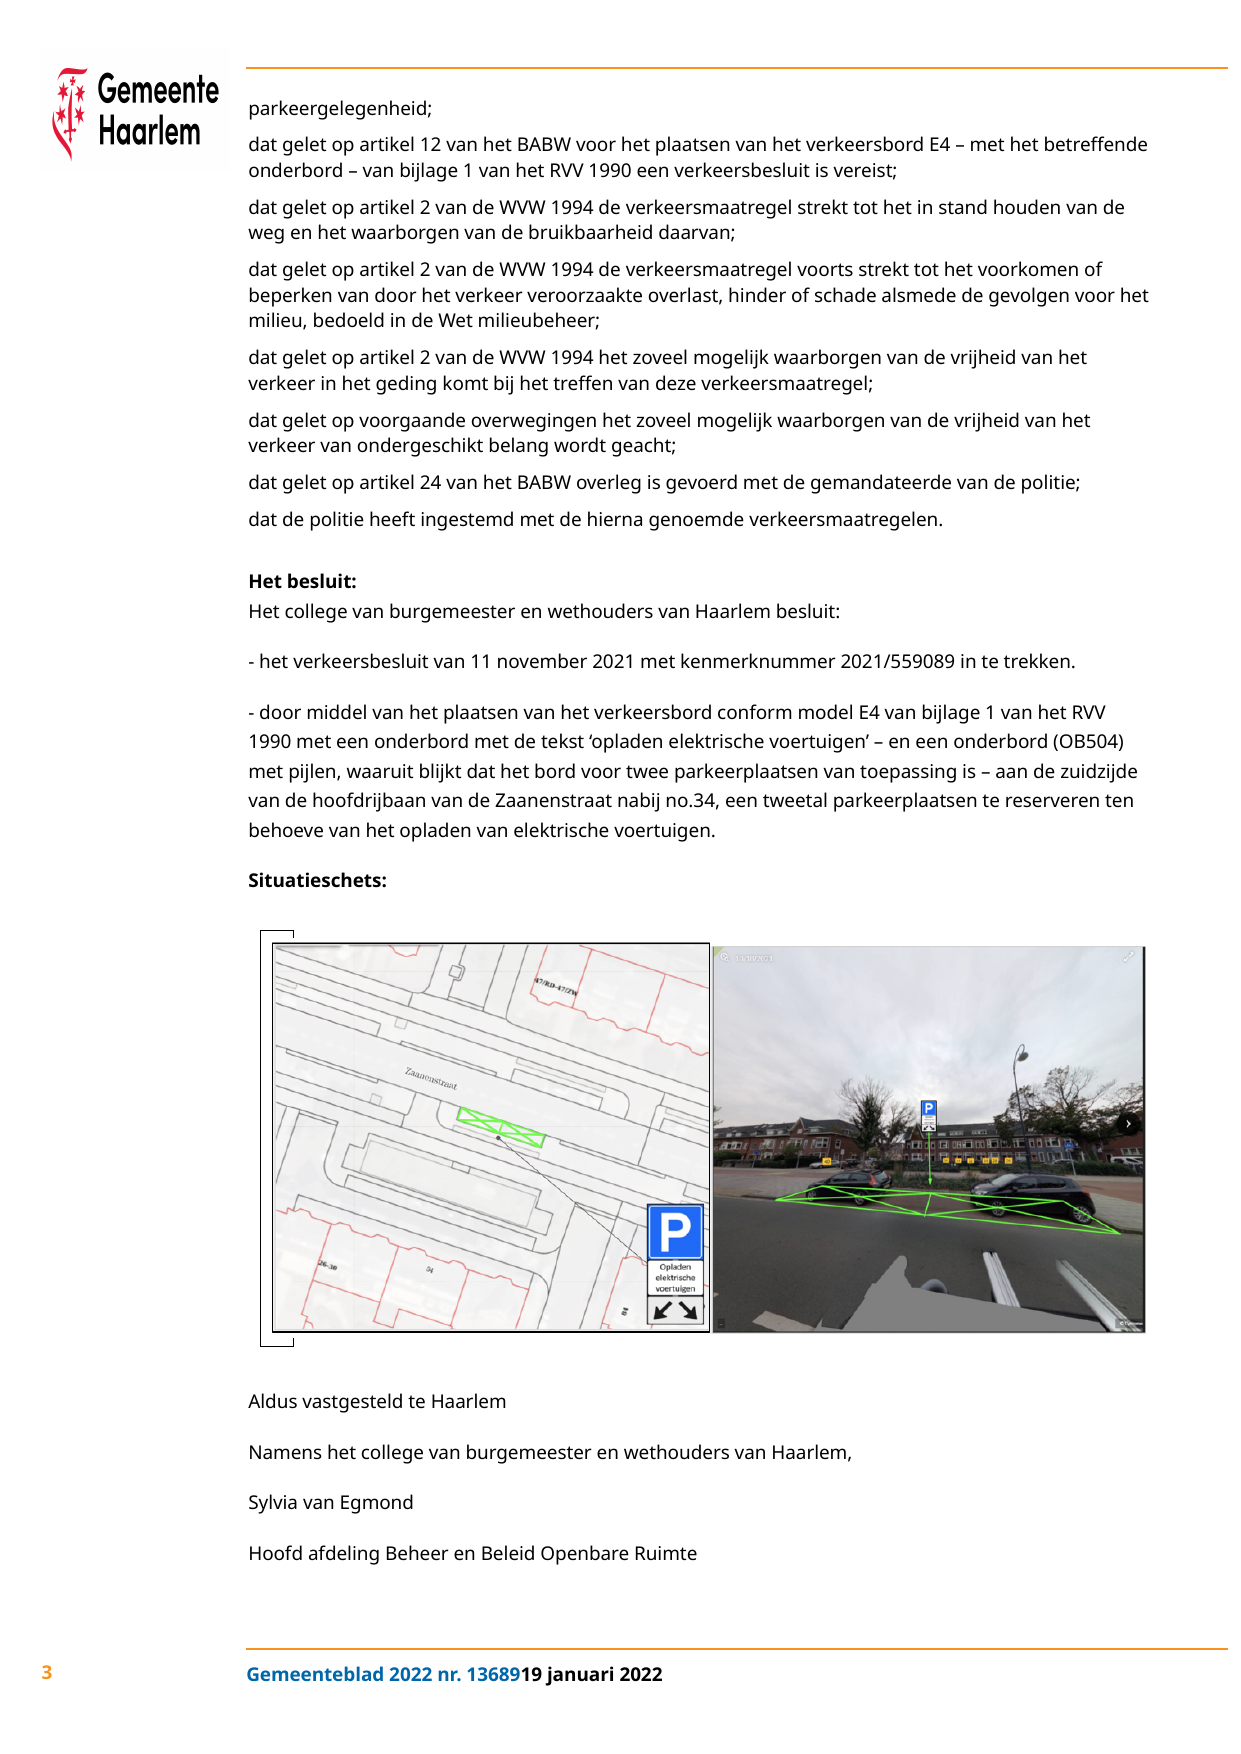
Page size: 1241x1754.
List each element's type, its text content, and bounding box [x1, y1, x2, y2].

text dat gelet op artikel 2 van de WVW 1994 de verkeersmaatregel voorts strekt tot het voorkomen of beperken van door het verkeer veroorzaakte overlast, hinder of schade alsmede de gevolgen voor het milieu, bedoeld in de Wet milieubeheer; [248, 256, 1152, 333]
text dat gelet op artikel 2 van de WVW 1994 het zoveel mogelijk waarborgen van de vrijheid van het verkeer in het geding komt bij het treffen van deze verkeersmaatregel; [248, 344, 1152, 396]
picture [268, 938, 1155, 1338]
text parkeergelegenheid; [248, 95, 1152, 121]
text - door middel van het plaatsen van het verkeersbord conform model E4 van bijlage 1 van het RVV 1990 met een onderbord met de tekst ‘opladen elektrische voertuigen’ – en een onderbord (OB504) met pijlen, waaruit blijkt dat het bord voor twee parkeerplaatsen van toepassing is – aan de zuidzijde van de hoofdrijbaan van de Zaanenstraat nabij no.34, een tweetal parkeerplaatsen te reserveren ten behoeve van het opladen van elektrische voertuigen. [248, 699, 1152, 843]
text Namens het college van burgemeester en wethouders van Haarlem, [248, 1439, 1152, 1465]
text Hoofd afdeling Beheer en Beleid Openbare Ruimte [248, 1540, 1152, 1566]
text dat gelet op artikel 12 van het BABW voor het plaatsen van het verkeersbord E4 – met het betreffende onderbord – van bijlage 1 van het RVV 1990 een verkeersbesluit is vereist; [248, 131, 1152, 183]
text - het verkeersbesluit van 11 november 2021 met kenmerknummer 2021/559089 in te trekken. [248, 648, 1152, 674]
text dat gelet op artikel 24 van het BABW overleg is gevoerd met de gemandateerde van de politie; [248, 469, 1152, 495]
text Het besluit: [248, 568, 1152, 594]
picture [41, 47, 231, 172]
text dat gelet op artikel 2 van de WVW 1994 de verkeersmaatregel strekt tot het in stand houden van de weg en het waarborgen van de bruikbaarheid daarvan; [248, 194, 1152, 245]
text dat gelet op voorgaande overwegingen het zoveel mogelijk waarborgen van de vrijheid van het verkeer van ondergeschikt belang wordt geacht; [248, 407, 1152, 458]
text Aldus vastgesteld te Haarlem [248, 1389, 1152, 1414]
text Sylvia van Egmond [248, 1489, 1152, 1515]
text dat de politie heeft ingestemd met de hierna genoemde verkeersmaatregelen. [248, 506, 1152, 532]
text Situatieschets: [248, 868, 1152, 893]
text Het college van burgemeester en wethouders van Haarlem besluit: [248, 598, 1152, 624]
